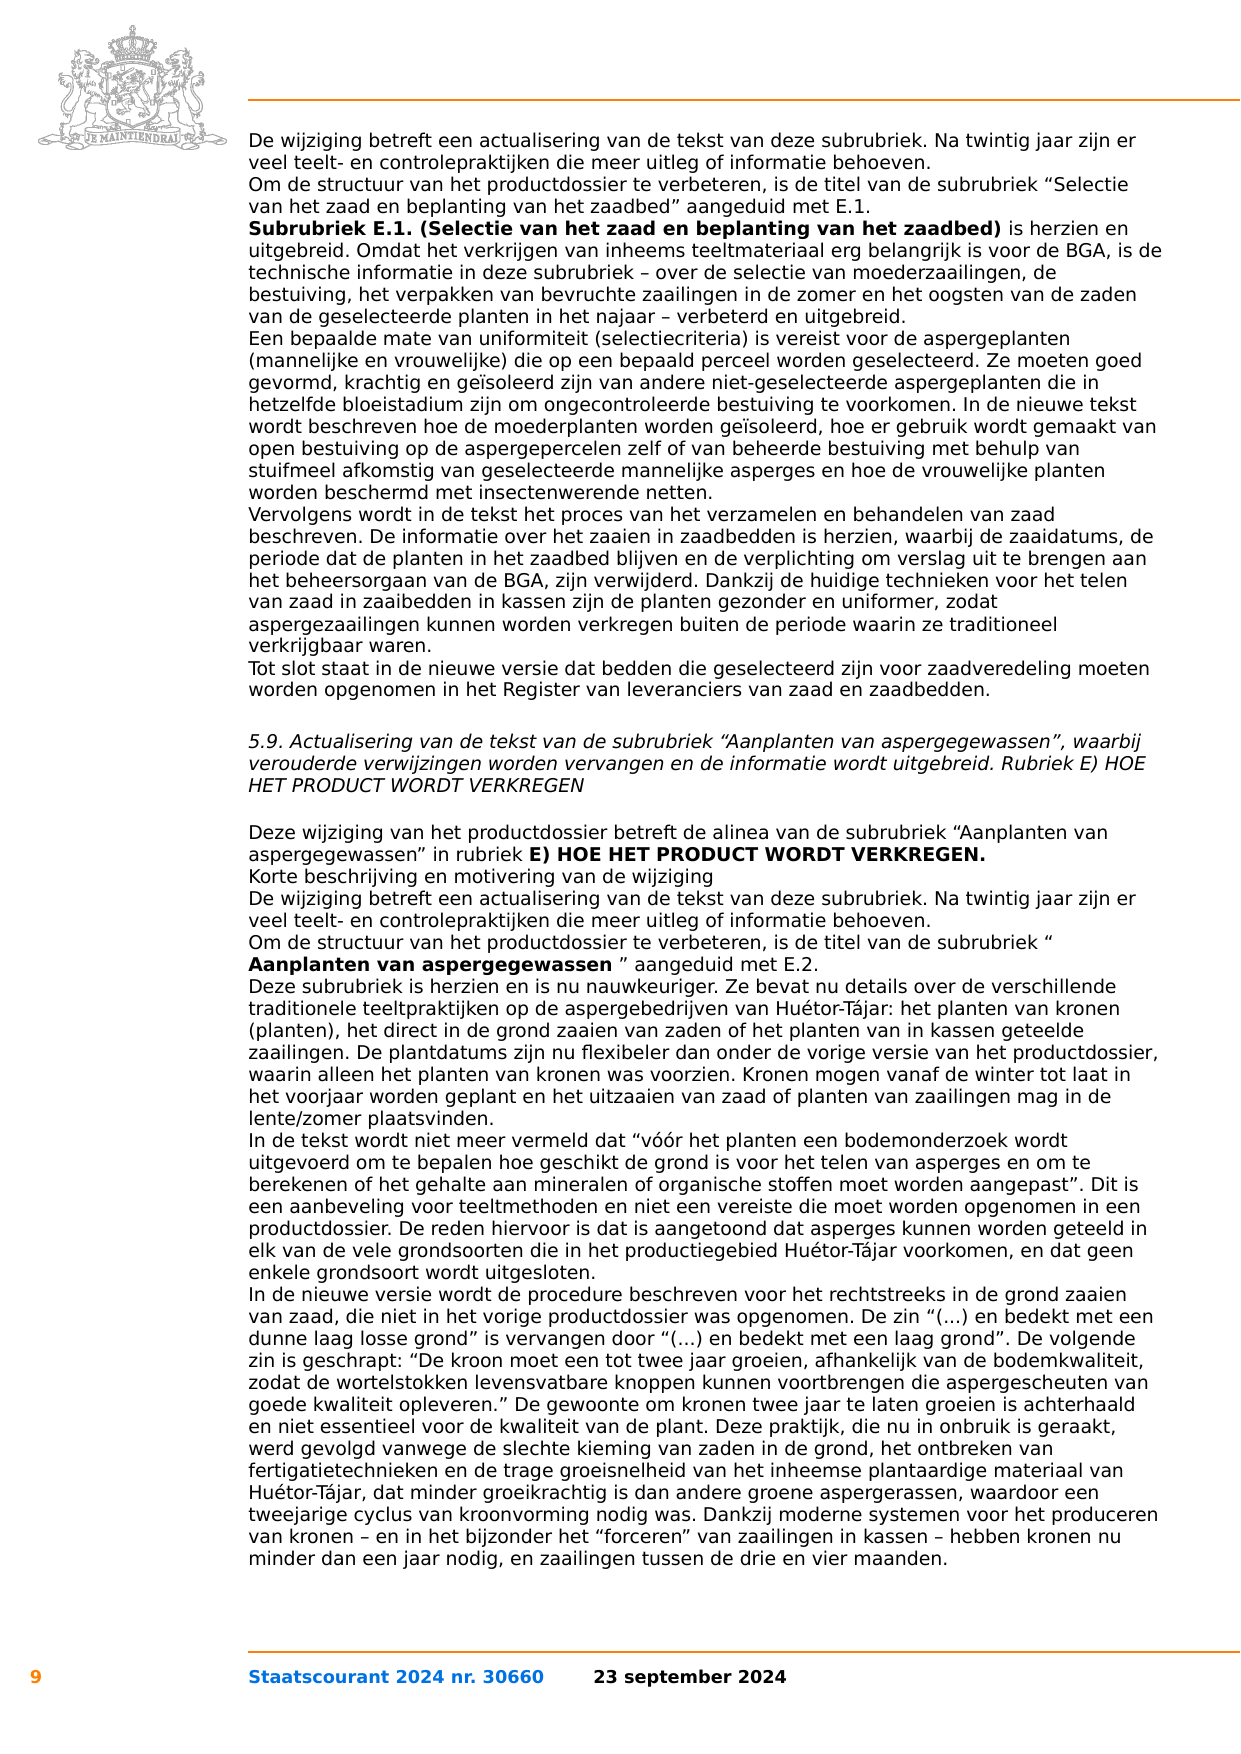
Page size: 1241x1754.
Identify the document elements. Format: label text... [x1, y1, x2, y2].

text De wijziging betreft een actualisering van de tekst van deze subrubriek. Na twintig jaar zijn er veel teelt- en controlepraktijken die meer uitleg of informatie behoeven. [248, 130, 1163, 174]
text Subrubriek E.1. (Selectie van het zaad en beplanting van het zaadbed) is herzien en uitgebreid. Omdat het verkrijgen van inheems teeltmateriaal erg belangrijk is voor de BGA, is de technische informatie in deze subrubriek – over de selectie van moederzaailingen, de bestuiving, het verpakken van bevruchte zaailingen in de zomer en het oogsten van de zaden van de geselecteerde planten in het najaar – verbeterd en uitgebreid. [248, 218, 1163, 328]
text Om de structuur van het productdossier te verbeteren, is de titel van de subrubriek “ Aanplanten van aspergegewassen ” aangeduid met E.2. [248, 932, 1163, 976]
text In de tekst wordt niet meer vermeld dat “vóór het planten een bodemonderzoek wordt uitgevoerd om te bepalen hoe geschikt de grond is voor het telen van asperges en om te berekenen of het gehalte aan mineralen of organische stoffen moet worden aangepast”. Dit is een aanbeveling voor teeltmethoden en niet een vereiste die moet worden opgenomen in een productdossier. De reden hiervoor is dat is aangetoond dat asperges kunnen worden geteeld in elk van de vele grondsoorten die in het productiegebied Huétor-Tájar voorkomen, en dat geen enkele grondsoort wordt uitgesloten. [248, 1130, 1163, 1284]
text Deze subrubriek is herzien en is nu nauwkeuriger. Ze bevat nu details over de verschillende traditionele teeltpraktijken op de aspergebedrijven van Huétor-Tájar: het planten van kronen (planten), het direct in de grond zaaien van zaden of het planten van in kassen geteelde zaailingen. De plantdatums zijn nu flexibeler dan onder de vorige versie van het productdossier, waarin alleen het planten van kronen was voorzien. Kronen mogen vanaf de winter tot laat in het voorjaar worden geplant en het uitzaaien van zaad of planten van zaailingen mag in de lente/zomer plaatsvinden. [248, 976, 1163, 1130]
text Een bepaalde mate van uniformiteit (selectiecriteria) is vereist voor de aspergeplanten (mannelijke en vrouwelijke) die op een bepaald perceel worden geselecteerd. Ze moeten goed gevormd, krachtig en geïsoleerd zijn van andere niet-geselecteerde aspergeplanten die in hetzelfde bloeistadium zijn om ongecontroleerde bestuiving te voorkomen. In de nieuwe tekst wordt beschreven hoe de moederplanten worden geïsoleerd, hoe er gebruik wordt gemaakt van open bestuiving op de aspergepercelen zelf of van beheerde bestuiving met behulp van stuifmeel afkomstig van geselecteerde mannelijke asperges en hoe de vrouwelijke planten worden beschermd met insectenwerende netten. [248, 328, 1163, 503]
text Deze wijziging van het productdossier betreft de alinea van de subrubriek “Aanplanten van aspergegewassen” in rubriek E) HOE HET PRODUCT WORDT VERKREGEN. [248, 822, 1163, 866]
picture [38, 25, 227, 150]
text De wijziging betreft een actualisering van de tekst van deze subrubriek. Na twintig jaar zijn er veel teelt- en controlepraktijken die meer uitleg of informatie behoeven. [248, 888, 1163, 932]
text Om de structuur van het productdossier te verbeteren, is de titel van de subrubriek “Selectie van het zaad en beplanting van het zaadbed” aangeduid met E.1. [248, 174, 1163, 218]
text Vervolgens wordt in de tekst het proces van het verzamelen en behandelen van zaad beschreven. De informatie over het zaaien in zaadbedden is herzien, waarbij de zaaidatums, de periode dat de planten in het zaadbed blijven en de verplichting om verslag uit te brengen aan het beheersorgaan van de BGA, zijn verwijderd. Dankzij de huidige technieken voor het telen van zaad in zaaibedden in kassen zijn de planten gezonder en uniformer, zodat aspergezaailingen kunnen worden verkregen buiten de periode waarin ze traditioneel verkrijgbaar waren. [248, 503, 1163, 657]
subtitle 5.9. Actualisering van de tekst van de subrubriek “Aanplanten van aspergegewassen”, waarbij verouderde verwijzingen worden vervangen en de informatie wordt uitgebreid. Rubriek E) HOE HET PRODUCT WORDT VERKREGEN [248, 731, 1163, 797]
text In de nieuwe versie wordt de procedure beschreven voor het rechtstreeks in de grond zaaien van zaad, die niet in het vorige productdossier was opgenomen. De zin “(...) en bedekt met een dunne laag losse grond” is vervangen door “(...) en bedekt met een laag grond”. De volgende zin is geschrapt: “De kroon moet een tot twee jaar groeien, afhankelijk van de bodemkwaliteit, zodat de wortelstokken levensvatbare knoppen kunnen voortbrengen die aspergescheuten van goede kwaliteit opleveren.” De gewoonte om kronen twee jaar te laten groeien is achterhaald en niet essentieel voor de kwaliteit van de plant. Deze praktijk, die nu in onbruik is geraakt, werd gevolgd vanwege de slechte kieming van zaden in de grond, het ontbreken van fertigatietechnieken en de trage groeisnelheid van het inheemse plantaardige materiaal van Huétor-Tájar, dat minder groeikrachtig is dan andere groene aspergerassen, waardoor een tweejarige cyclus van kroonvorming nodig was. Dankzij moderne systemen voor het produceren van kronen – en in het bijzonder het “forceren” van zaailingen in kassen – hebben kronen nu minder dan een jaar nodig, en zaailingen tussen de drie en vier maanden. [248, 1284, 1163, 1569]
text Korte beschrijving en motivering van de wijziging [248, 866, 1163, 888]
text Tot slot staat in de nieuwe versie dat bedden die geselecteerd zijn voor zaadveredeling moeten worden opgenomen in het Register van leveranciers van zaad en zaadbedden. [248, 657, 1163, 701]
